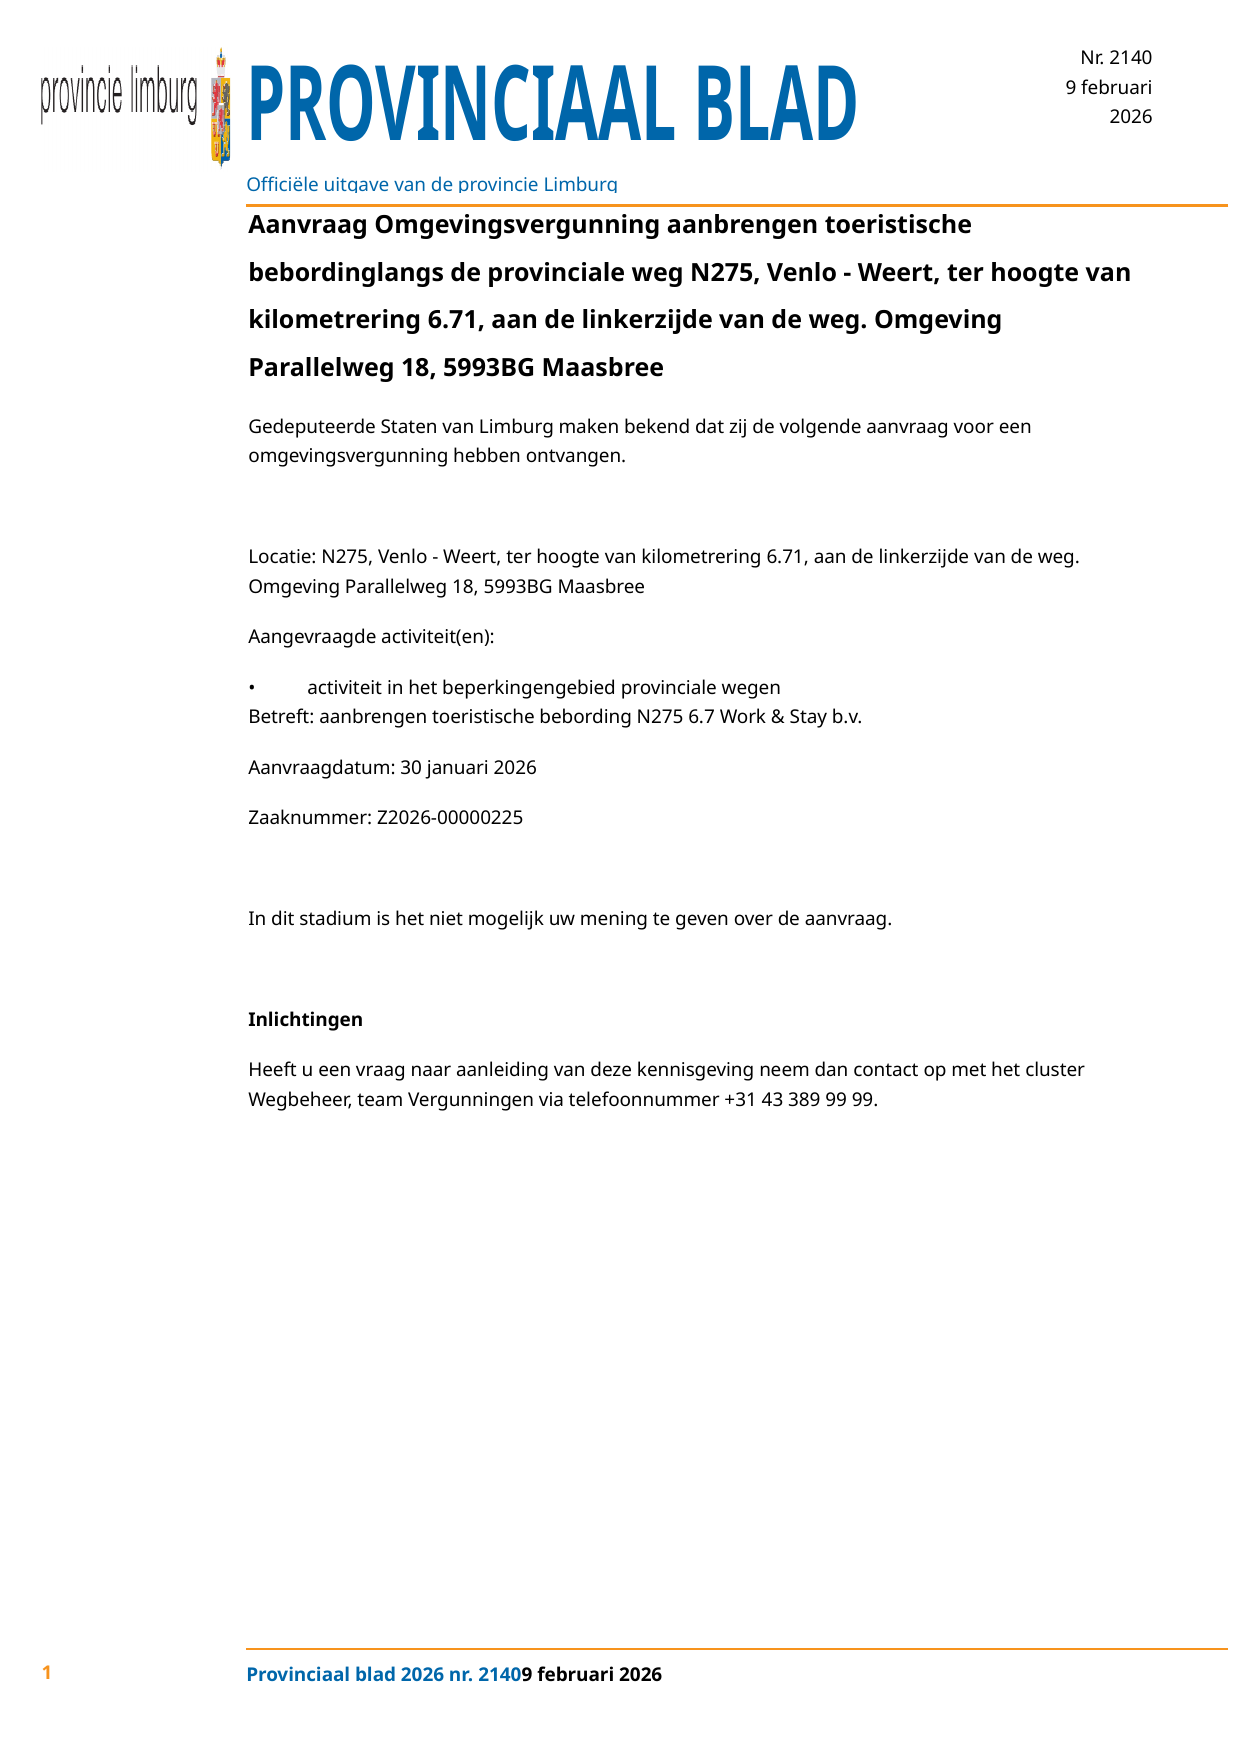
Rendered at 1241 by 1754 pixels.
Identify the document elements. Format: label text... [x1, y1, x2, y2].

text Aangevraagde activiteit(en): [248, 623, 1152, 649]
text In dit stadium is het niet mogelijk uw mening te geven over de aanvraag. [248, 905, 1152, 931]
list activiteit in het beperkingengebied provinciale wegen [248, 674, 1152, 700]
picture [41, 47, 231, 172]
text Gedeputeerde Staten van Limburg maken bekend dat zij de volgende aanvraag voor een omgevingsvergunning hebben ontvangen. [248, 413, 1152, 468]
text Heeft u een vraag naar aanleiding van deze kennisgeving neem dan contact op met het cluster Wegbeheer, team Vergunningen via telefoonnummer +31 43 389 99 99. [248, 1056, 1152, 1112]
text Aanvraag Omgevingsvergunning aanbrengen toeristische bebordinglangs de provinciale weg N275, Venlo - Weert, ter hoogte van kilometrering 6.71, aan de linkerzijde van de weg. Omgeving Parallelweg 18, 5993BG Maasbree [248, 207, 1152, 384]
text Zaaknummer: Z2026-00000225 [248, 804, 1152, 830]
text Aanvraagdatum: 30 januari 2026 [248, 754, 1152, 780]
text Locatie: N275, Venlo - Weert, ter hoogte van kilometrering 6.71, aan de linkerzijde van de weg. Omgeving Parallelweg 18, 5993BG Maasbree [248, 543, 1152, 599]
text Betreft: aanbrengen toeristische bebording N275 6.7 Work & Stay b.v. [248, 703, 1152, 729]
text Inlichtingen [248, 1006, 1152, 1032]
